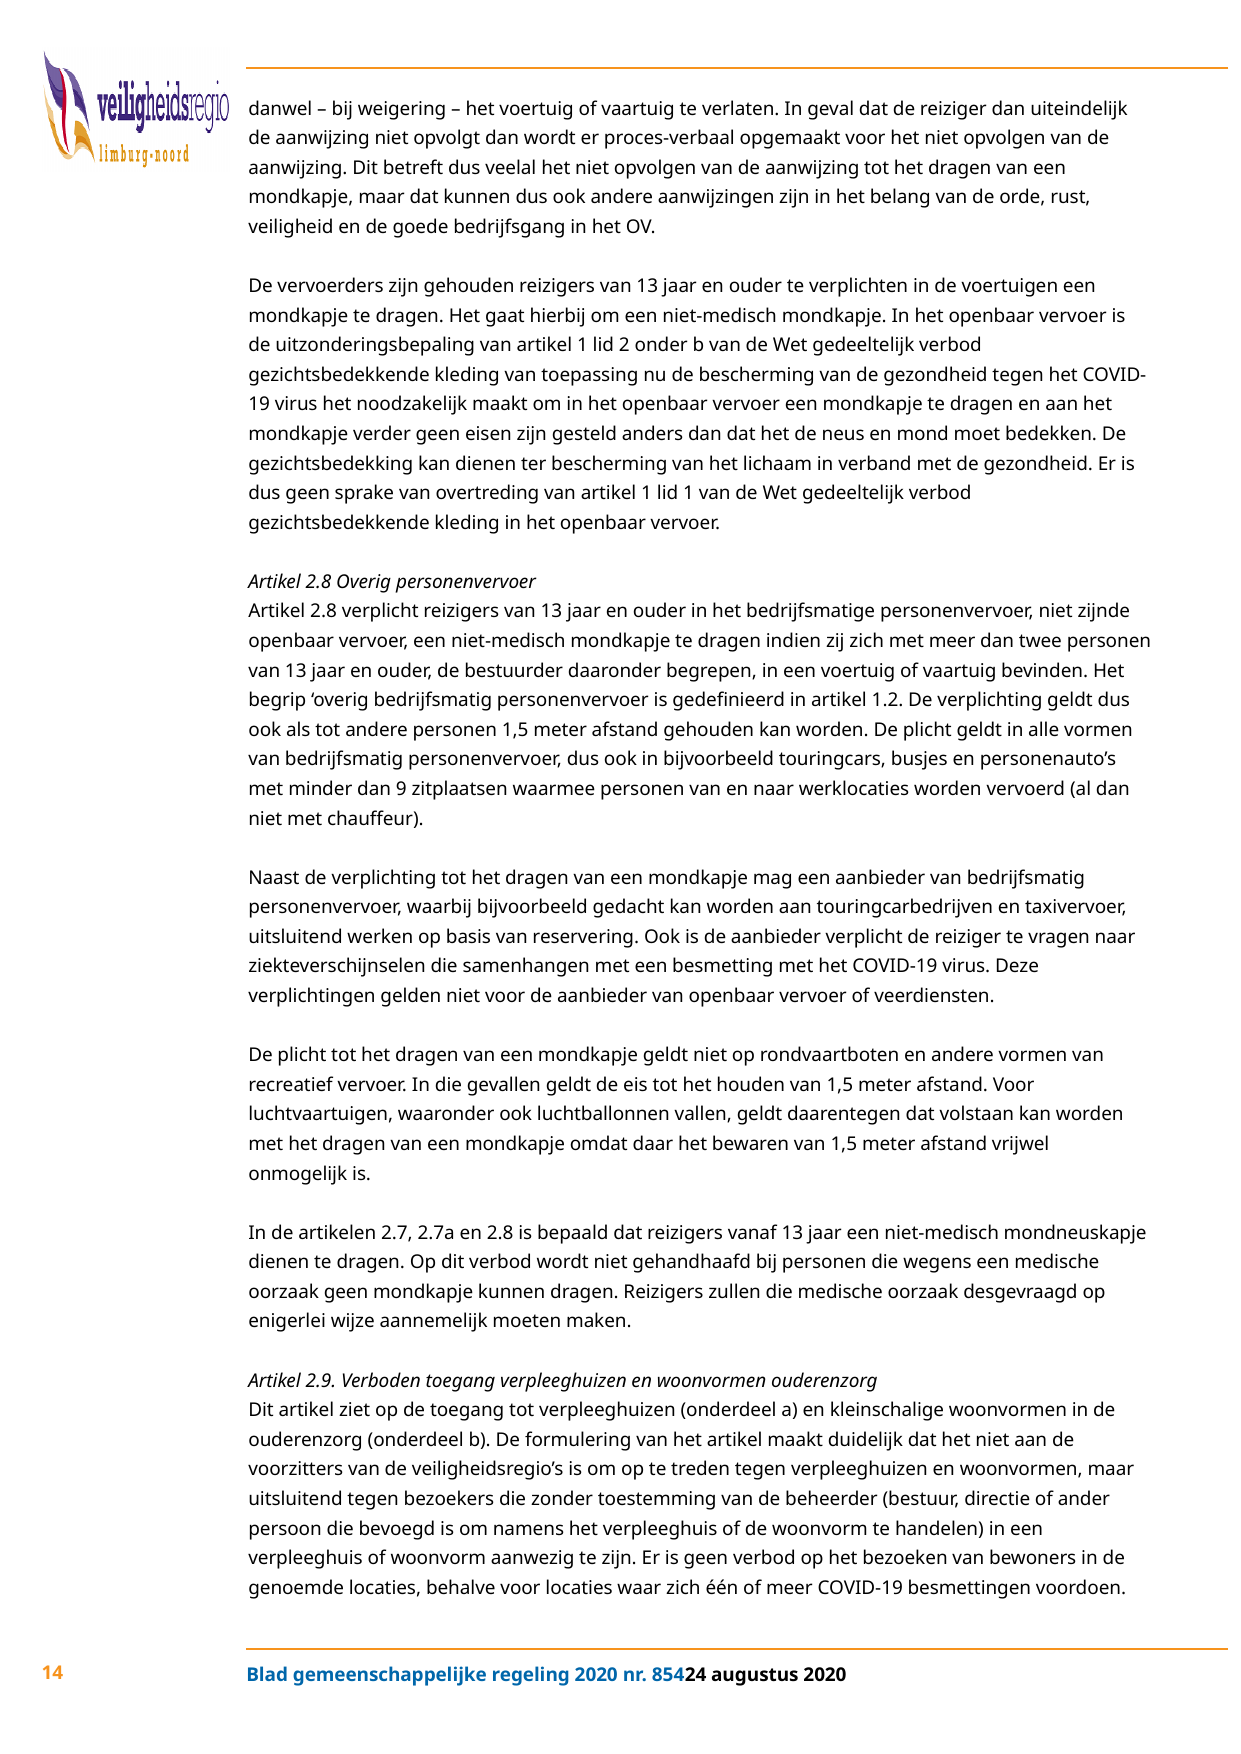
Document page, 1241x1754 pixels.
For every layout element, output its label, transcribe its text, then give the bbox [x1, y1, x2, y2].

text Artikel 2.9. Verboden toegang verpleeghuizen en woonvormen ouderenzorg [248, 1367, 1152, 1393]
text Naast de verplichting tot het dragen van een mondkapje mag een aanbieder van bedrijfsmatig personenvervoer, waarbij bijvoorbeeld gedacht kan worden aan touringcarbedrijven en taxivervoer, uitsluitend werken op basis van reservering. Ook is de aanbieder verplicht de reiziger te vragen naar ziekteverschijnselen die samenhangen met een besmetting met het COVID-19 virus. Deze verplichtingen gelden niet voor de aanbieder van openbaar vervoer of veerdiensten. [248, 864, 1152, 1008]
text In de artikelen 2.7, 2.7a en 2.8 is bepaald dat reizigers vanaf 13 jaar een niet-medisch mondneuskapje dienen te dragen. Op dit verbod wordt niet gehandhaafd bij personen die wegens een medische oorzaak geen mondkapje kunnen dragen. Reizigers zullen die medische oorzaak desgevraagd op enigerlei wijze aannemelijk moeten maken. [248, 1219, 1152, 1333]
text De plicht tot het dragen van een mondkapje geldt niet op rondvaartboten en andere vormen van recreatief vervoer. In die gevallen geldt de eis tot het houden van 1,5 meter afstand. Voor luchtvaartuigen, waaronder ook luchtballonnen vallen, geldt daarentegen dat volstaan kan worden met het dragen van een mondkapje omdat daar het bewaren van 1,5 meter afstand vrijwel onmogelijk is. [248, 1041, 1152, 1186]
text danwel – bij weigering – het voertuig of vaartuig te verlaten. In geval dat de reiziger dan uiteindelijk de aanwijzing niet opvolgt dan wordt er proces-verbaal opgemaakt voor het niet opvolgen van de aanwijzing. Dit betreft dus veelal het niet opvolgen van de aanwijzing tot het dragen van een mondkapje, maar dat kunnen dus ook andere aanwijzingen zijn in het belang van de orde, rust, veiligheid en de goede bedrijfsgang in het OV. [248, 95, 1152, 239]
picture [41, 47, 231, 172]
text Dit artikel ziet op de toegang tot verpleeghuizen (onderdeel a) en kleinschalige woonvormen in de ouderenzorg (onderdeel b). De formulering van het artikel maakt duidelijk dat het niet aan de voorzitters van de veiligheidsregio’s is om op te treden tegen verpleeghuizen en woonvormen, maar uitsluitend tegen bezoekers die zonder toestemming van de beheerder (bestuur, directie of ander persoon die bevoegd is om namens het verpleeghuis of de woonvorm te handelen) in een verpleeghuis of woonvorm aanwezig te zijn. Er is geen verbod op het bezoeken van bewoners in de genoemde locaties, behalve voor locaties waar zich één of meer COVID-19 besmettingen voordoen. [248, 1396, 1152, 1600]
text Artikel 2.8 verplicht reizigers van 13 jaar en ouder in het bedrijfsmatige personenvervoer, niet zijnde openbaar vervoer, een niet-medisch mondkapje te dragen indien zij zich met meer dan twee personen van 13 jaar en ouder, de bestuurder daaronder begrepen, in een voertuig of vaartuig bevinden. Het begrip ‘overig bedrijfsmatig personenvervoer is gedefinieerd in artikel 1.2. De verplichting geldt dus ook als tot andere personen 1,5 meter afstand gehouden kan worden. De plicht geldt in alle vormen van bedrijfsmatig personenvervoer, dus ook in bijvoorbeeld touringcars, busjes en personenauto’s met minder dan 9 zitplaatsen waarmee personen van en naar werklocaties worden vervoerd (al dan niet met chauffeur). [248, 598, 1152, 831]
text De vervoerders zijn gehouden reizigers van 13 jaar en ouder te verplichten in de voertuigen een mondkapje te dragen. Het gaat hierbij om een niet-medisch mondkapje. In het openbaar vervoer is de uitzonderingsbepaling van artikel 1 lid 2 onder b van de Wet gedeeltelijk verbod gezichtsbedekkende kleding van toepassing nu de bescherming van de gezondheid tegen het COVID-19 virus het noodzakelijk maakt om in het openbaar vervoer een mondkapje te dragen en aan het mondkapje verder geen eisen zijn gesteld anders dan dat het de neus en mond moet bedekken. De gezichtsbedekking kan dienen ter bescherming van het lichaam in verband met de gezondheid. Er is dus geen sprake van overtreding van artikel 1 lid 1 van de Wet gedeeltelijk verbod gezichtsbedekkende kleding in het openbaar vervoer. [248, 272, 1152, 535]
text Artikel 2.8 Overig personenvervoer [248, 568, 1152, 594]
